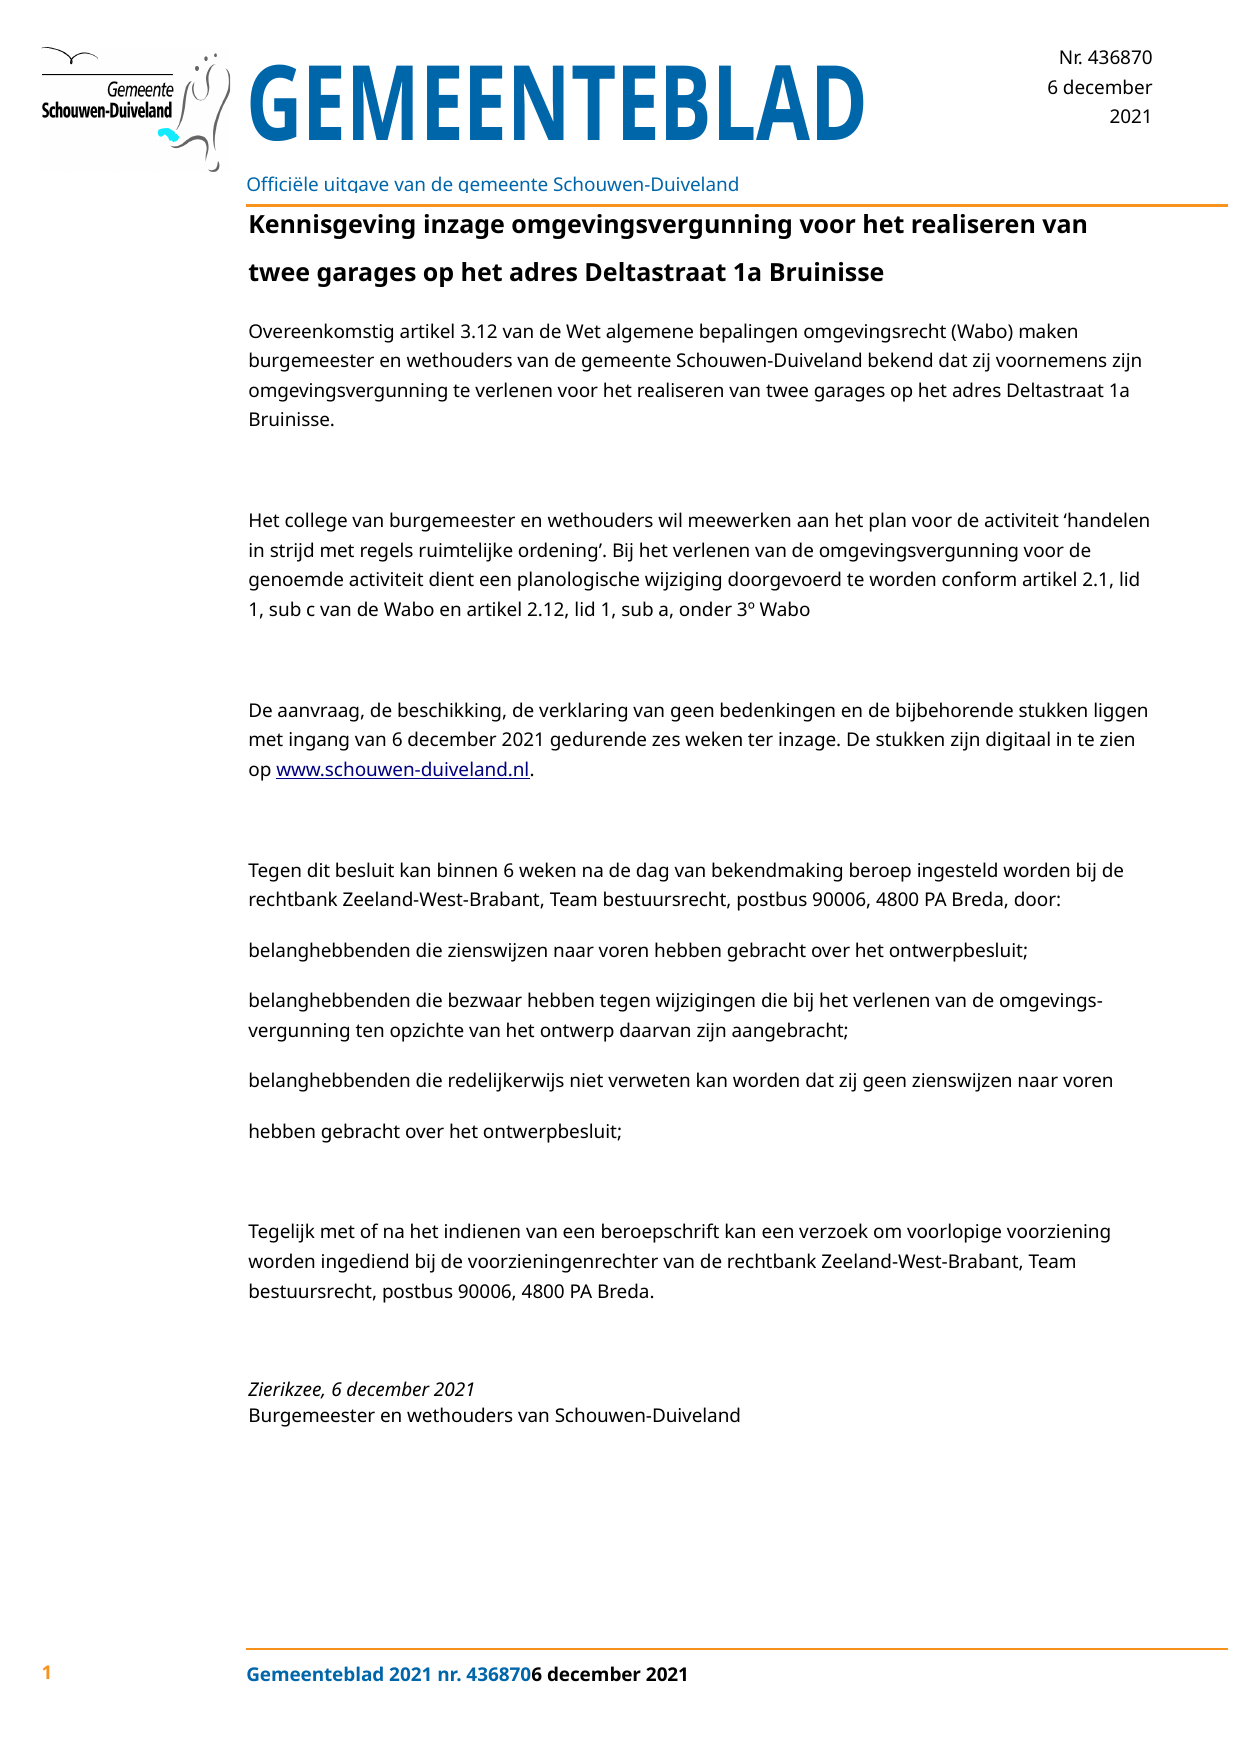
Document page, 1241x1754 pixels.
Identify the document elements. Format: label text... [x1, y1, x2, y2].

text Tegelijk met of na het indienen van een beroepschrift kan een verzoek om voorlopige voorziening worden ingediend bij de voorzieningenrechter van de rechtbank Zeeland-West-Brabant, Team bestuursrecht, postbus 90006, 4800 PA Breda. [248, 1219, 1152, 1304]
text belanghebbenden die zienswijzen naar voren hebben gebracht over het ontwerpbesluit; [248, 937, 1152, 963]
text Zierikzee, 6 december 2021 [248, 1376, 1152, 1402]
text Het college van burgemeester en wethouders wil meewerken aan het plan voor de activiteit ‘handelen in strijd met regels ruimtelijke ordening’. Bij het verlenen van de omgevingsvergunning voor de genoemde activiteit dient een planologische wijziging doorgevoerd te worden conform artikel 2.1, lid 1, sub c van de Wabo en artikel 2.12, lid 1, sub a, onder 3º Wabo [248, 507, 1152, 622]
picture [41, 47, 231, 172]
text De aanvraag, de beschikking, de verklaring van geen bedenkingen en de bijbehorende stukken liggen met ingang van 6 december 2021 gedurende zes weken ter inzage. De stukken zijn digitaal in te zien op www.schouwen-duiveland.nl. [248, 697, 1152, 782]
text Overeenkomstig artikel 3.12 van de Wet algemene bepalingen omgevingsrecht (Wabo) maken burgemeester en wethouders van de gemeente Schouwen-Duiveland bekend dat zij voornemens zijn omgevingsvergunning te verlenen voor het realiseren van twee garages op het adres Deltastraat 1a Bruinisse. [248, 318, 1152, 432]
text belanghebbenden die redelijkerwijs niet verweten kan worden dat zij geen zienswijzen naar voren [248, 1067, 1152, 1093]
text hebben gebracht over het ontwerpbesluit; [248, 1118, 1152, 1144]
text Kennisgeving inzage omgevingsvergunning voor het realiseren van twee garages op het adres Deltastraat 1a Bruinisse [248, 207, 1152, 288]
text Tegen dit besluit kan binnen 6 weken na de dag van bekendmaking beroep ingesteld worden bij de rechtbank Zeeland-West-Brabant, Team bestuursrecht, postbus 90006, 4800 PA Breda, door: [248, 857, 1152, 912]
text Burgemeester en wethouders van Schouwen-Duiveland [248, 1402, 1152, 1428]
text belanghebbenden die bezwaar hebben tegen wijzigingen die bij het verlenen van de omgevings-vergunning ten opzichte van het ontwerp daarvan zijn aangebracht; [248, 987, 1152, 1043]
